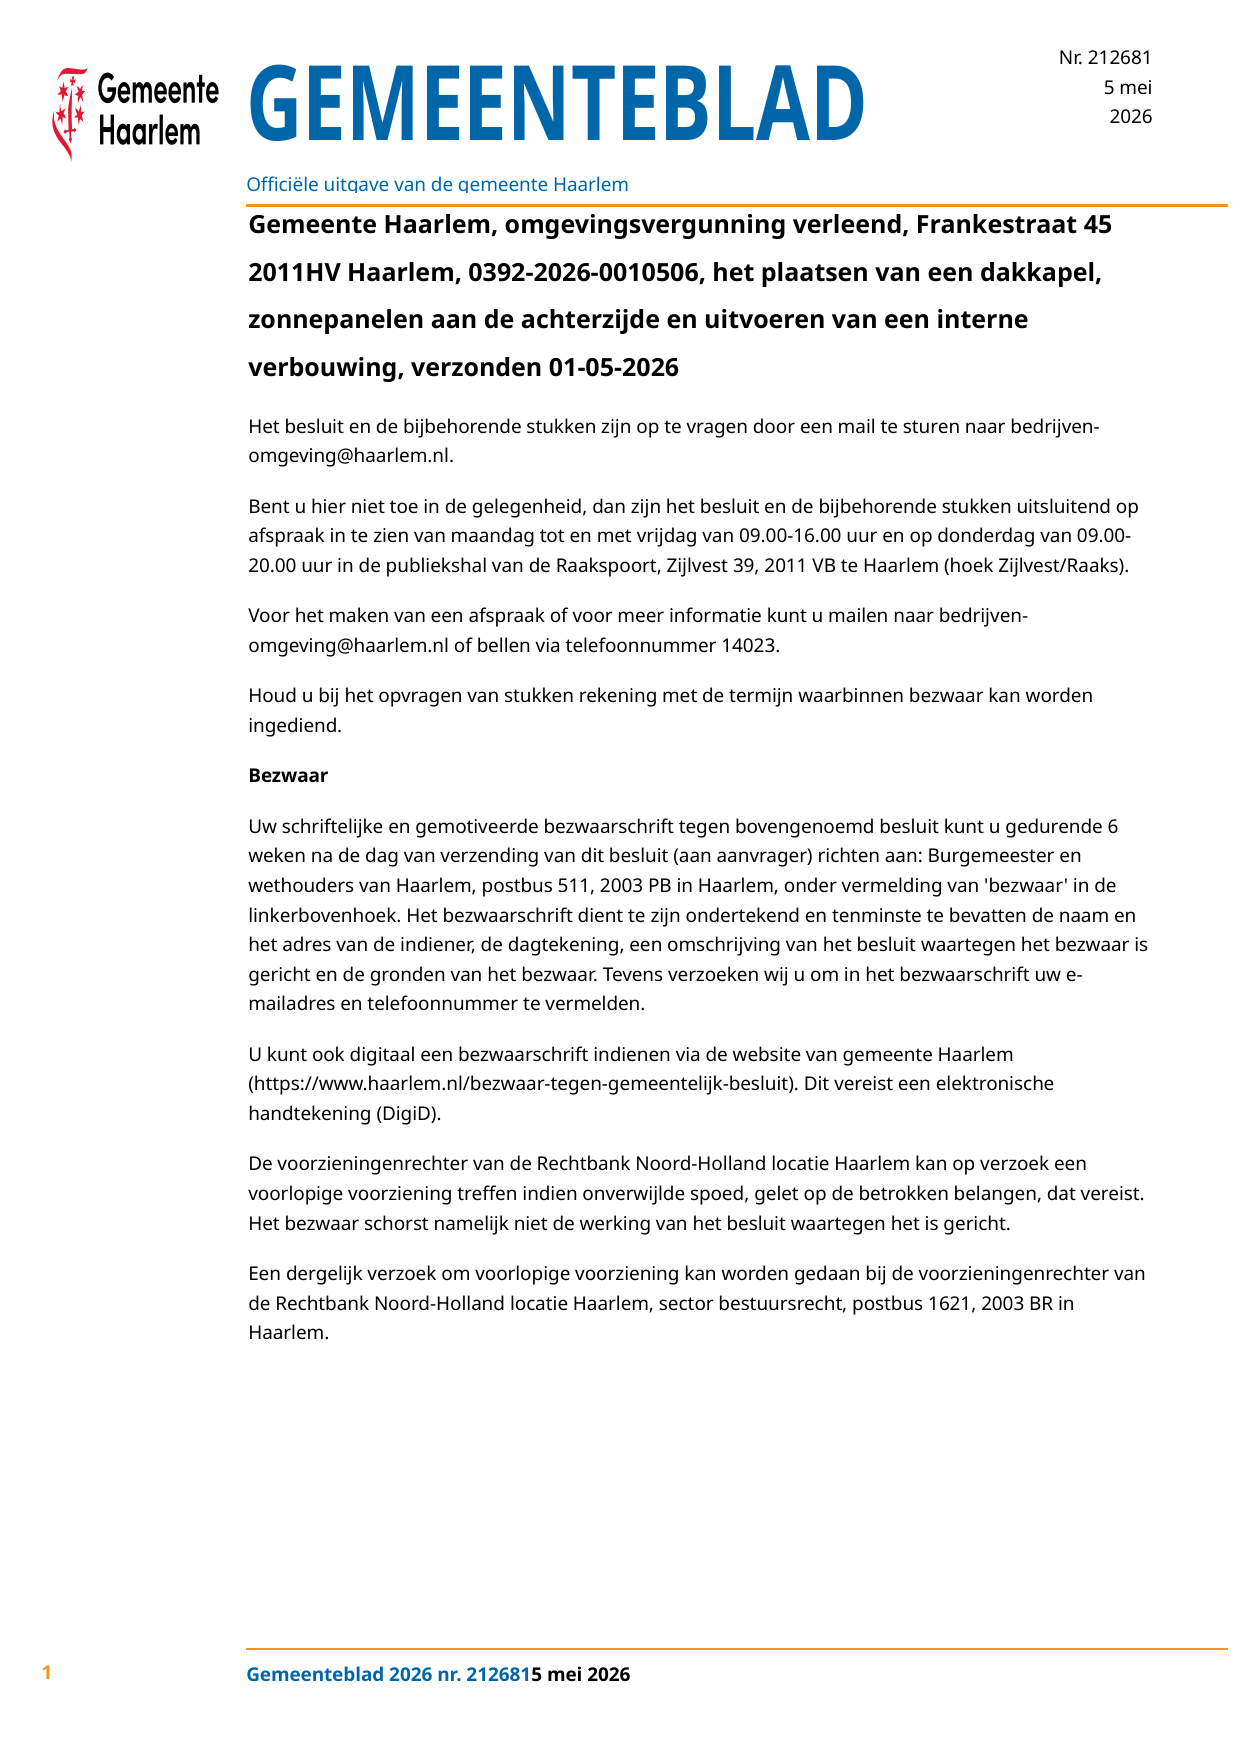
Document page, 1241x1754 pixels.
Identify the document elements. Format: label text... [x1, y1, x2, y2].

text Een dergelijk verzoek om voorlopige voorziening kan worden gedaan bij de voorzieningenrechter van de Rechtbank Noord-Holland locatie Haarlem, sector bestuursrecht, postbus 1621, 2003 BR in Haarlem. [248, 1260, 1152, 1345]
text U kunt ook digitaal een bezwaarschrift indienen via de website van gemeente Haarlem (https://www.haarlem.nl/bezwaar-tegen-gemeentelijk-besluit). Dit vereist een elektronische handtekening (DigiD). [248, 1041, 1152, 1126]
text De voorzieningenrechter van de Rechtbank Noord-Holland locatie Haarlem kan op verzoek een voorlopige voorziening treffen indien onverwijlde spoed, gelet op de betrokken belangen, dat vereist. Het bezwaar schorst namelijk niet de werking van het besluit waartegen het is gericht. [248, 1151, 1152, 1236]
picture [41, 47, 231, 172]
text Bent u hier niet toe in de gelegenheid, dan zijn het besluit en de bijbehorende stukken uitsluitend op afspraak in te zien van maandag tot en met vrijdag van 09.00-16.00 uur en op donderdag van 09.00-20.00 uur in de publiekshal van de Raakspoort, Zijlvest 39, 2011 VB te Haarlem (hoek Zijlvest/Raaks). [248, 493, 1152, 578]
text Voor het maken van een afspraak of voor meer informatie kunt u mailen naar bedrijven-omgeving@haarlem.nl of bellen via telefoonnummer 14023. [248, 603, 1152, 658]
text Uw schriftelijke en gemotiveerde bezwaarschrift tegen bovengenoemd besluit kunt u gedurende 6 weken na de dag van verzending van dit besluit (aan aanvrager) richten aan: Burgemeester en wethouders van Haarlem, postbus 511, 2003 PB in Haarlem, onder vermelding van 'bezwaar' in de linkerbovenhoek. Het bezwaarschrift dient te zijn ondertekend en tenminste te bevatten de naam en het adres van de indiener, de dagtekening, een omschrijving van het besluit waartegen het bezwaar is gericht en de gronden van het bezwaar. Tevens verzoeken wij u om in het bezwaarschrift uw e-mailadres en telefoonnummer te vermelden. [248, 813, 1152, 1016]
text Houd u bij het opvragen van stukken rekening met de termijn waarbinnen bezwaar kan worden ingediend. [248, 683, 1152, 738]
text Bezwaar [248, 763, 1152, 788]
text Gemeente Haarlem, omgevingsvergunning verleend, Frankestraat 45 2011HV Haarlem, 0392-2026-0010506, het plaatsen van een dakkapel, zonnepanelen aan de achterzijde en uitvoeren van een interne verbouwing, verzonden 01-05-2026 [248, 207, 1152, 384]
text Het besluit en de bijbehorende stukken zijn op te vragen door een mail te sturen naar bedrijven-omgeving@haarlem.nl. [248, 413, 1152, 468]
